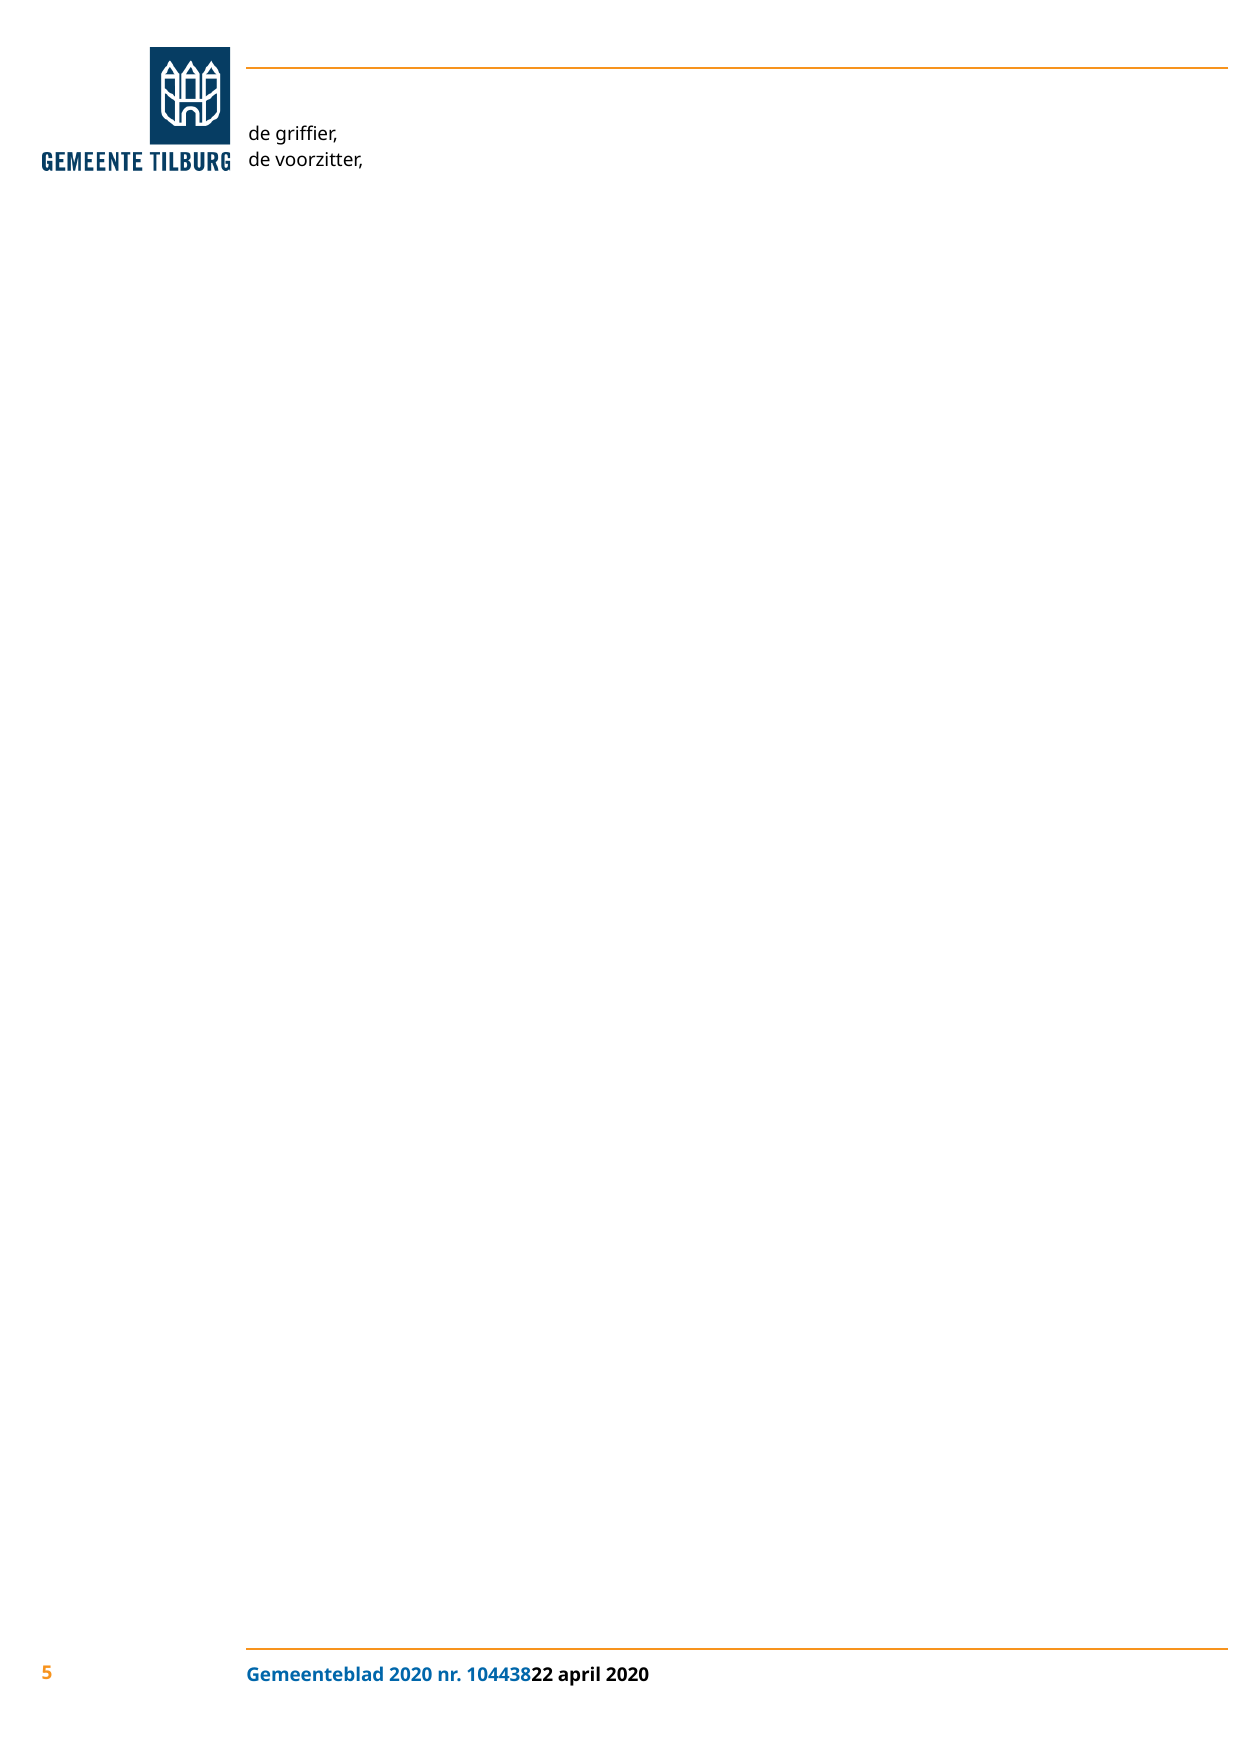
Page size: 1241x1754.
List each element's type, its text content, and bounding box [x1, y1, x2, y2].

text de griffier, [248, 121, 1152, 146]
text de voorzitter, [248, 146, 1152, 172]
picture [41, 47, 231, 172]
